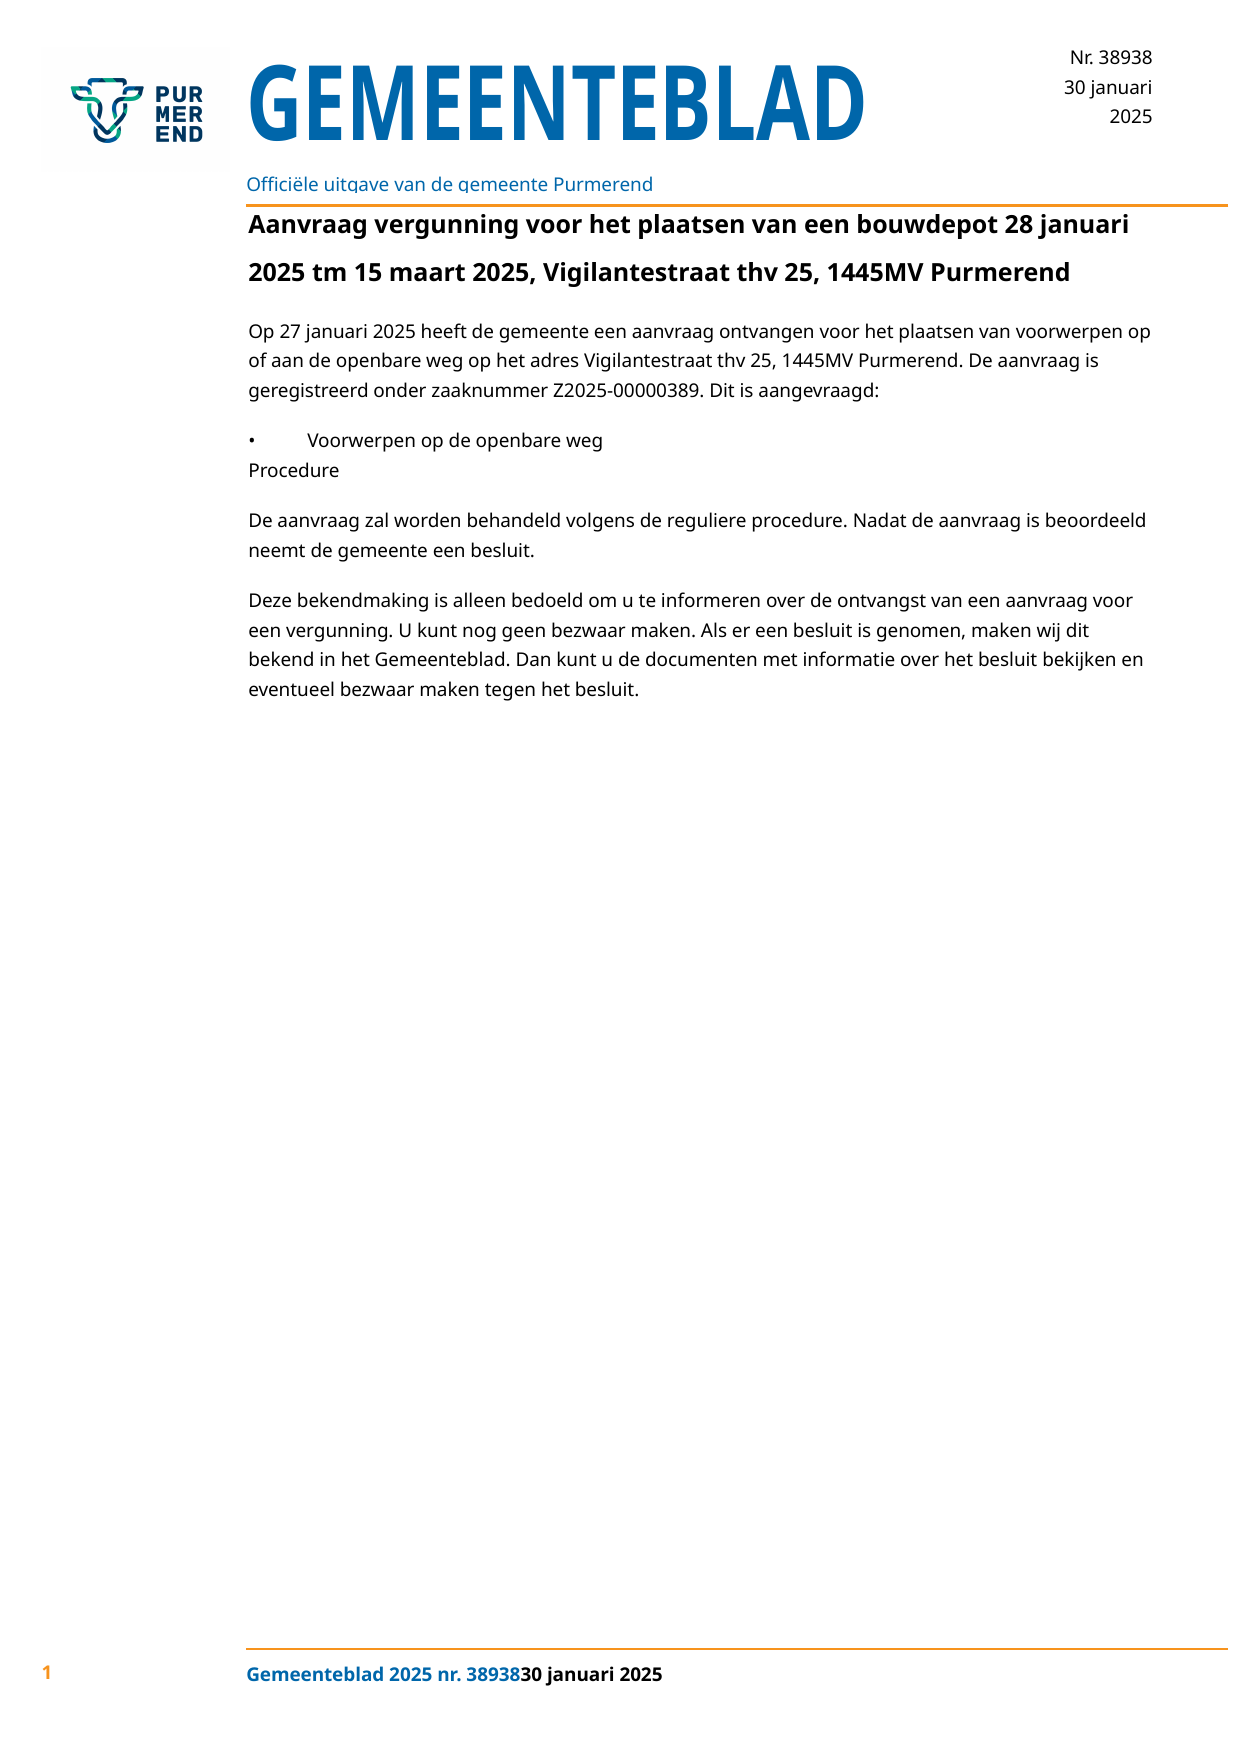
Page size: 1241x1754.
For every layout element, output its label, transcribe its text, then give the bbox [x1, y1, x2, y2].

list Voorwerpen op de openbare weg [248, 427, 1152, 453]
picture [41, 47, 231, 172]
text Deze bekendmaking is alleen bedoeld om u te informeren over de ontvangst van een aanvraag voor een vergunning. U kunt nog geen bezwaar maken. Als er een besluit is genomen, maken wij dit bekend in het Gemeenteblad. Dan kunt u de documenten met informatie over het besluit bekijken en eventueel bezwaar maken tegen het besluit. [248, 587, 1152, 702]
text Aanvraag vergunning voor het plaatsen van een bouwdepot 28 januari 2025 tm 15 maart 2025, Vigilantestraat thv 25, 1445MV Purmerend [248, 207, 1152, 288]
text De aanvraag zal worden behandeld volgens de reguliere procedure. Nadat de aanvraag is beoordeeld neemt de gemeente een besluit. [248, 507, 1152, 563]
text Op 27 januari 2025 heeft de gemeente een aanvraag ontvangen voor het plaatsen van voorwerpen op of aan de openbare weg op het adres Vigilantestraat thv 25, 1445MV Purmerend. De aanvraag is geregistreerd onder zaaknummer Z2025-00000389. Dit is aangevraagd: [248, 318, 1152, 403]
text Procedure [248, 457, 1152, 483]
